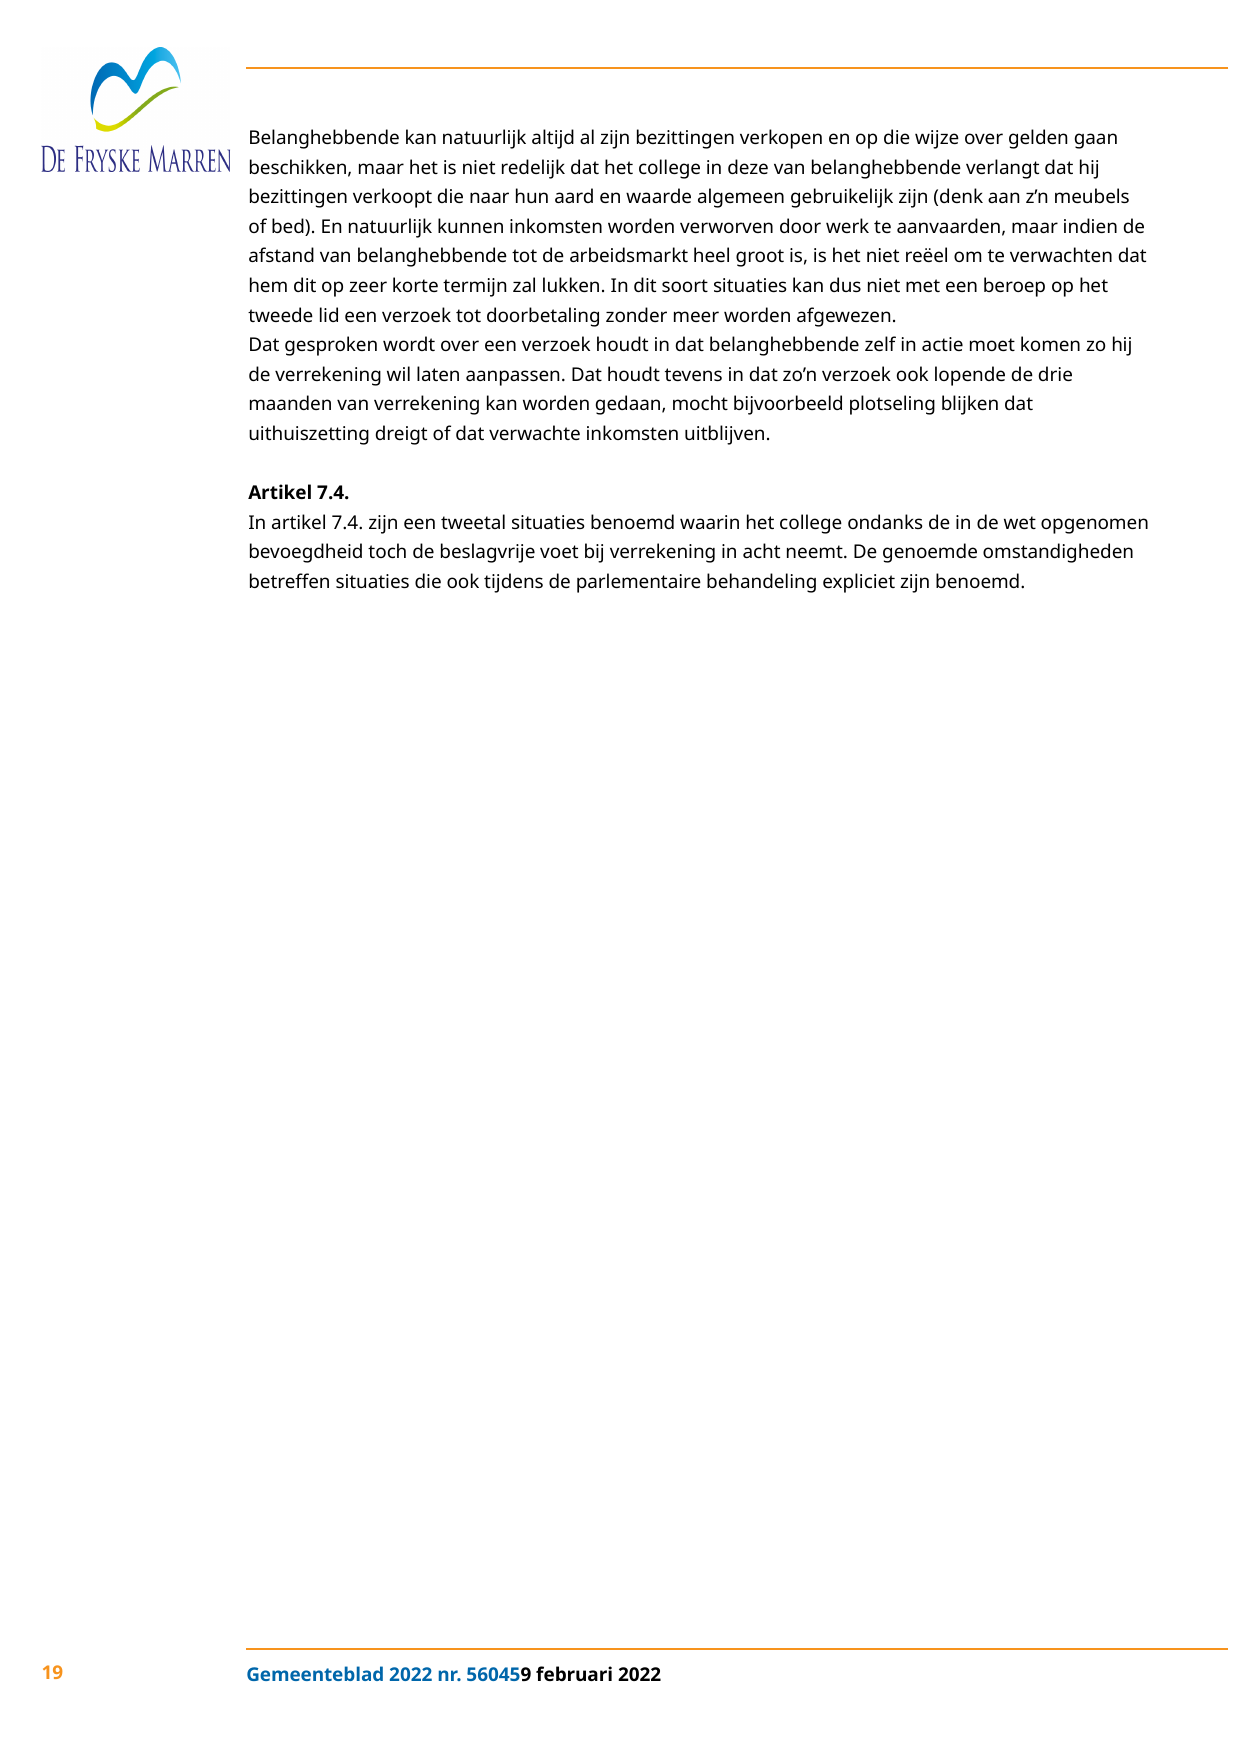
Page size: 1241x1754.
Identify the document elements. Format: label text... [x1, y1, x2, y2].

text Artikel 7.4. [248, 479, 1152, 505]
text Dat gesproken wordt over een verzoek houdt in dat belanghebbende zelf in actie moet komen zo hij de verrekening wil laten aanpassen. Dat houdt tevens in dat zo’n verzoek ook lopende de drie maanden van verrekening kan worden gedaan, mocht bijvoorbeeld plotseling blijken dat uithuiszetting dreigt of dat verwachte inkomsten uitblijven. [248, 331, 1152, 446]
text In artikel 7.4. zijn een tweetal situaties benoemd waarin het college ondanks de in de wet opgenomen bevoegdheid toch de beslagvrije voet bij verrekening in acht neemt. De genoemde omstandigheden betreffen situaties die ook tijdens de parlementaire behandeling expliciet zijn benoemd. [248, 509, 1152, 594]
text Belanghebbende kan natuurlijk altijd al zijn bezittingen verkopen en op die wijze over gelden gaan beschikken, maar het is niet redelijk dat het college in deze van belanghebbende verlangt dat hij bezittingen verkoopt die naar hun aard en waarde algemeen gebruikelijk zijn (denk aan z’n meubels of bed). En natuurlijk kunnen inkomsten worden verworven door werk te aanvaarden, maar indien de afstand van belanghebbende tot de arbeidsmarkt heel groot is, is het niet reëel om te verwachten dat hem dit op zeer korte termijn zal lukken. In dit soort situaties kan dus niet met een beroep op het tweede lid een verzoek tot doorbetaling zonder meer worden afgewezen. [248, 124, 1152, 328]
picture [41, 47, 231, 172]
